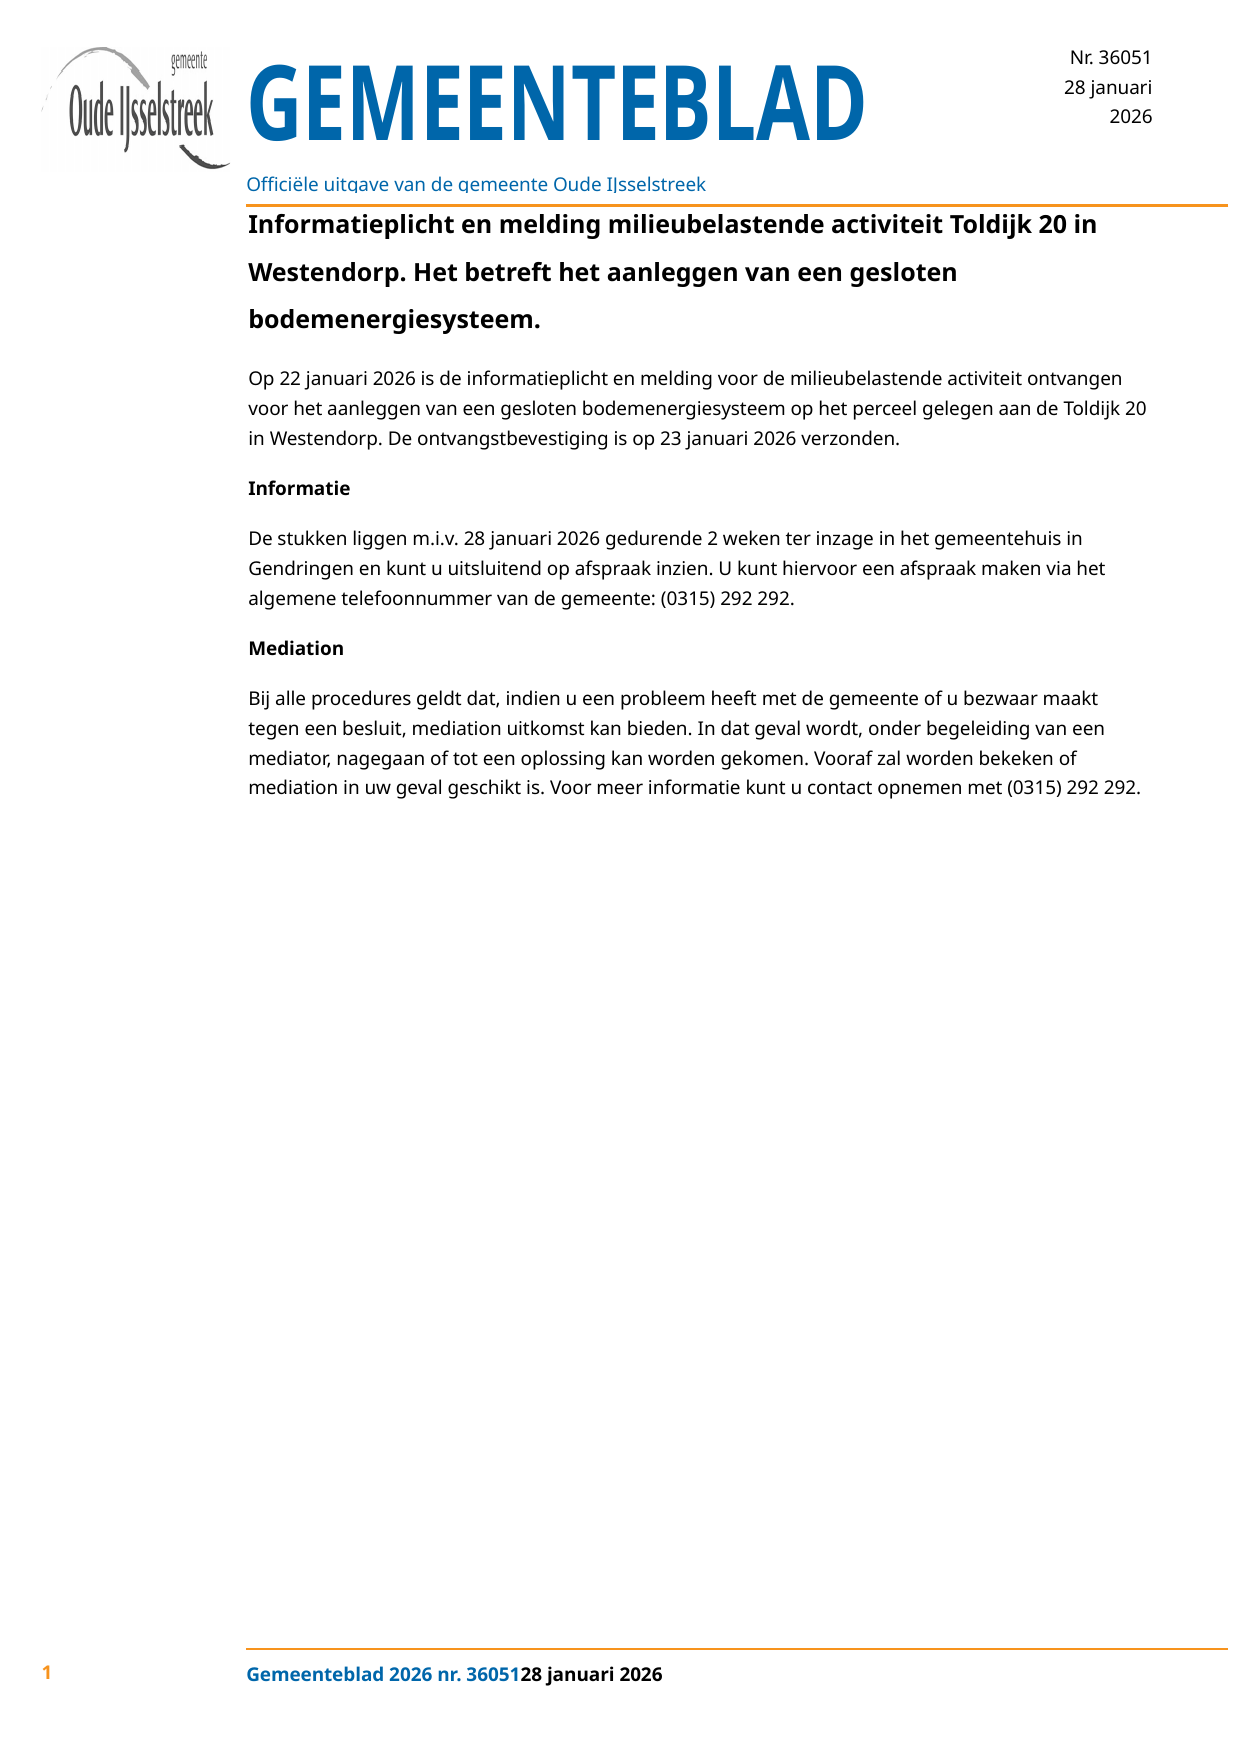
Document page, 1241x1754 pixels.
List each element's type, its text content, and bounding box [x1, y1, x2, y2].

text Mediation [248, 635, 1152, 661]
picture [41, 47, 231, 172]
text Informatieplicht en melding milieubelastende activiteit Toldijk 20 in Westendorp. Het betreft het aanleggen van een gesloten bodemenergiesysteem. [248, 207, 1152, 336]
text Op 22 januari 2026 is de informatieplicht en melding voor de milieubelastende activiteit ontvangen voor het aanleggen van een gesloten bodemenergiesysteem op het perceel gelegen aan de Toldijk 20 in Westendorp. De ontvangstbevestiging is op 23 januari 2026 verzonden. [248, 366, 1152, 450]
text Bij alle procedures geldt dat, indien u een probleem heeft met de gemeente of u bezwaar maakt tegen een besluit, mediation uitkomst kan bieden. In dat geval wordt, onder begeleiding van een mediator, nagegaan of tot een oplossing kan worden gekomen. Vooraf zal worden bekeken of mediation in uw geval geschikt is. Voor meer informatie kunt u contact opnemen met (0315) 292 292. [248, 686, 1152, 800]
text De stukken liggen m.i.v. 28 januari 2026 gedurende 2 weken ter inzage in het gemeentehuis in Gendringen en kunt u uitsluitend op afspraak inzien. U kunt hiervoor een afspraak maken via het algemene telefoonnummer van de gemeente: (0315) 292 292. [248, 526, 1152, 610]
text Informatie [248, 475, 1152, 501]
